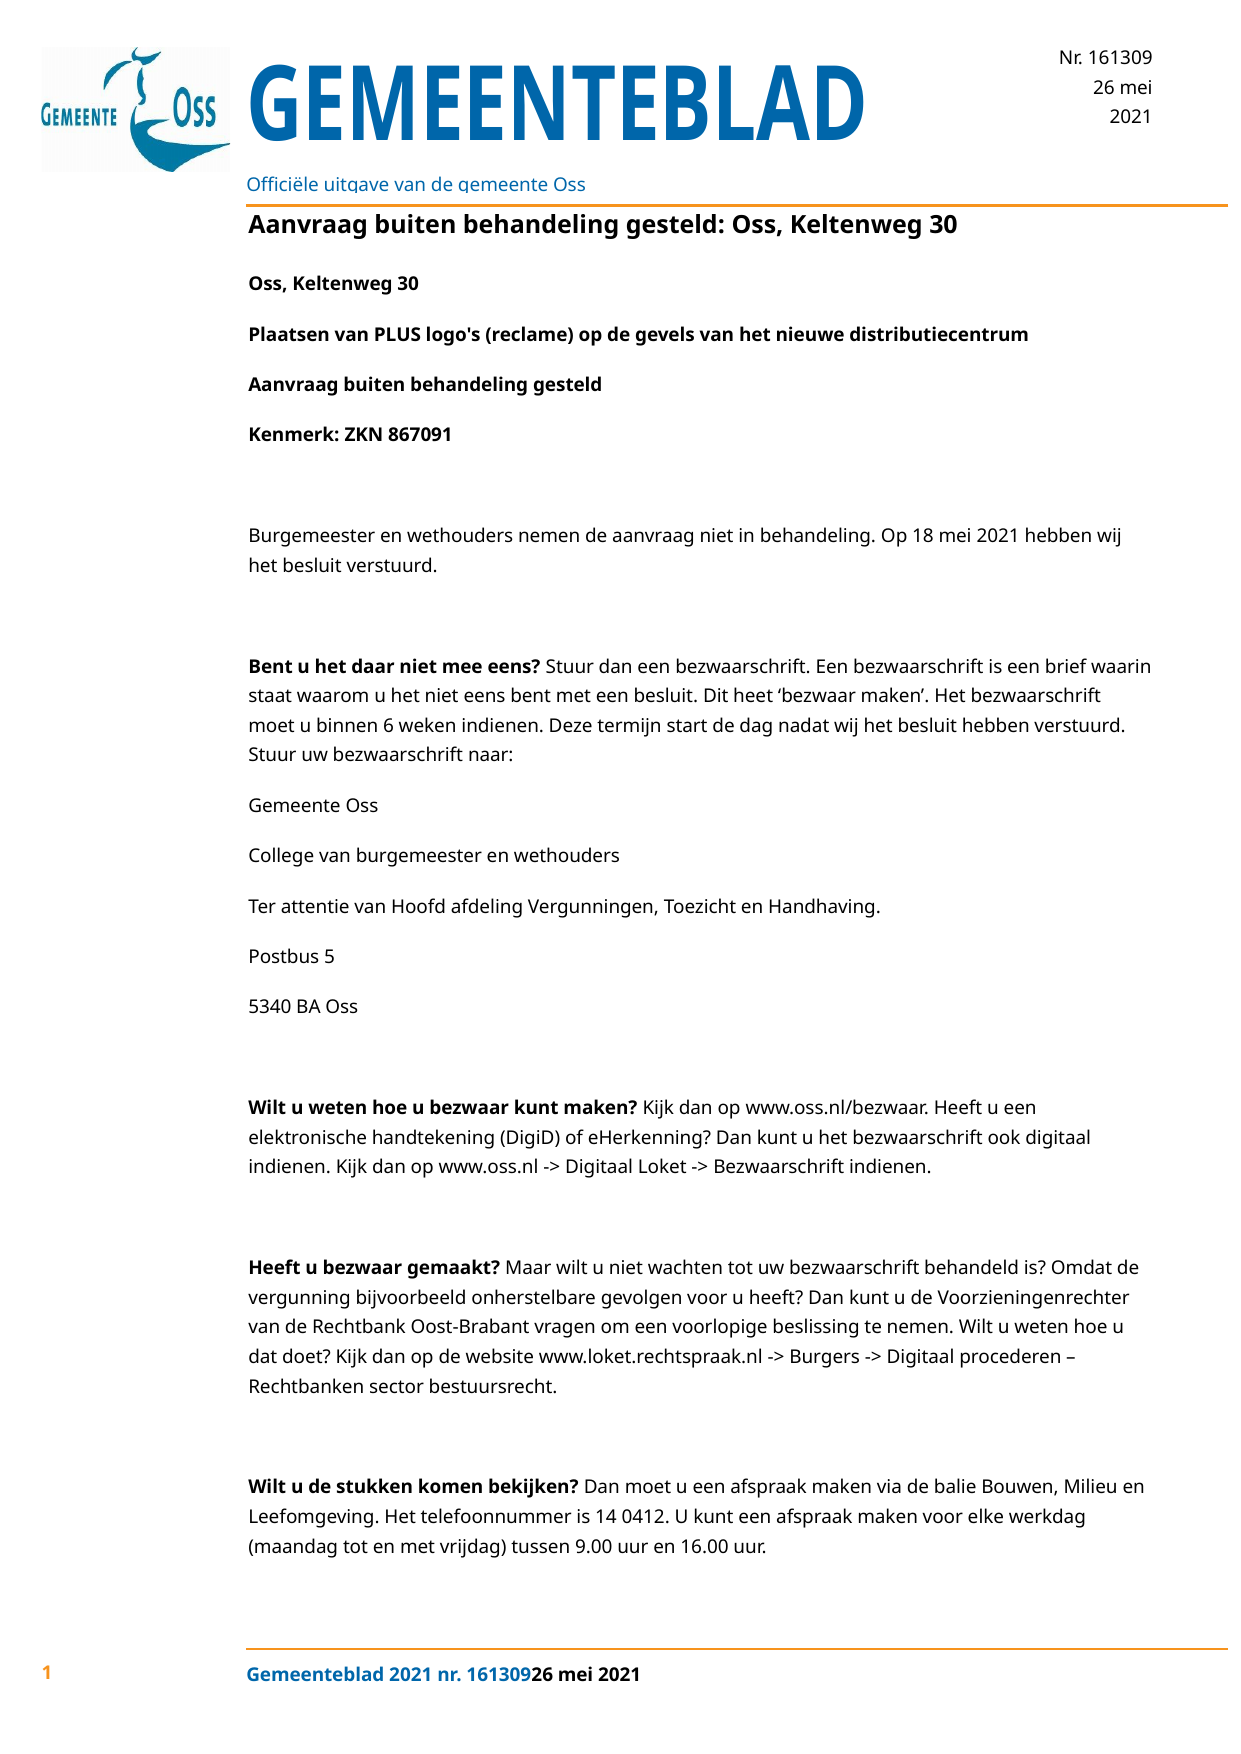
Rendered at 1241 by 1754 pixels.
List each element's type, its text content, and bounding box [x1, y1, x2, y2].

text Aanvraag buiten behandeling gesteld: Oss, Keltenweg 30 [248, 207, 1152, 241]
text Kenmerk: ZKN 867091 [248, 422, 1152, 447]
text Heeft u bezwaar gemaakt? Maar wilt u niet wachten tot uw bezwaarschrift behandeld is? Omdat de vergunning bijvoorbeeld onherstelbare gevolgen voor u heeft? Dan kunt u de Voorzieningenrechter van de Rechtbank Oost-Brabant vragen om een voorlopige beslissing te nemen. Wilt u weten hoe u dat doet? Kijk dan op de website www.loket.rechtspraak.nl -> Burgers -> Digitaal procederen – Rechtbanken sector bestuursrecht. [248, 1254, 1152, 1398]
text Oss, Keltenweg 30 [248, 270, 1152, 296]
text Burgemeester en wethouders nemen de aanvraag niet in behandeling. Op 18 mei 2021 hebben wij het besluit verstuurd. [248, 522, 1152, 578]
text Bent u het daar niet mee eens? Stuur dan een bezwaarschrift. Een bezwaarschrift is een brief waarin staat waarom u het niet eens bent met een besluit. Dit heet ‘bezwaar maken’. Het bezwaarschrift moet u binnen 6 weken indienen. Deze termijn start de dag nadat wij het besluit hebben verstuurd. Stuur uw bezwaarschrift naar: [248, 653, 1152, 767]
text Plaatsen van PLUS logo's (reclame) op de gevels van het nieuwe distributiecentrum [248, 321, 1152, 346]
text Wilt u de stukken komen bekijken? Dan moet u een afspraak maken via de balie Bouwen, Milieu en Leefomgeving. Het telefoonnummer is 14 0412. U kunt een afspraak maken voor elke werkdag (maandag tot en met vrijdag) tussen 9.00 uur en 16.00 uur. [248, 1474, 1152, 1558]
text Postbus 5 [248, 943, 1152, 969]
text Wilt u weten hoe u bezwaar kunt maken? Kijk dan op www.oss.nl/bezwaar. Heeft u een elektronische handtekening (DigiD) of eHerkenning? Dan kunt u het bezwaarschrift ook digitaal indienen. Kijk dan op www.oss.nl -> Digitaal Loket -> Bezwaarschrift indienen. [248, 1094, 1152, 1179]
text Gemeente Oss [248, 792, 1152, 818]
text 5340 BA Oss [248, 994, 1152, 1019]
text College van burgemeester en wethouders [248, 842, 1152, 868]
text Ter attentie van Hoofd afdeling Vergunningen, Toezicht en Handhaving. [248, 893, 1152, 918]
text Aanvraag buiten behandeling gesteld [248, 371, 1152, 397]
picture [41, 47, 231, 172]
